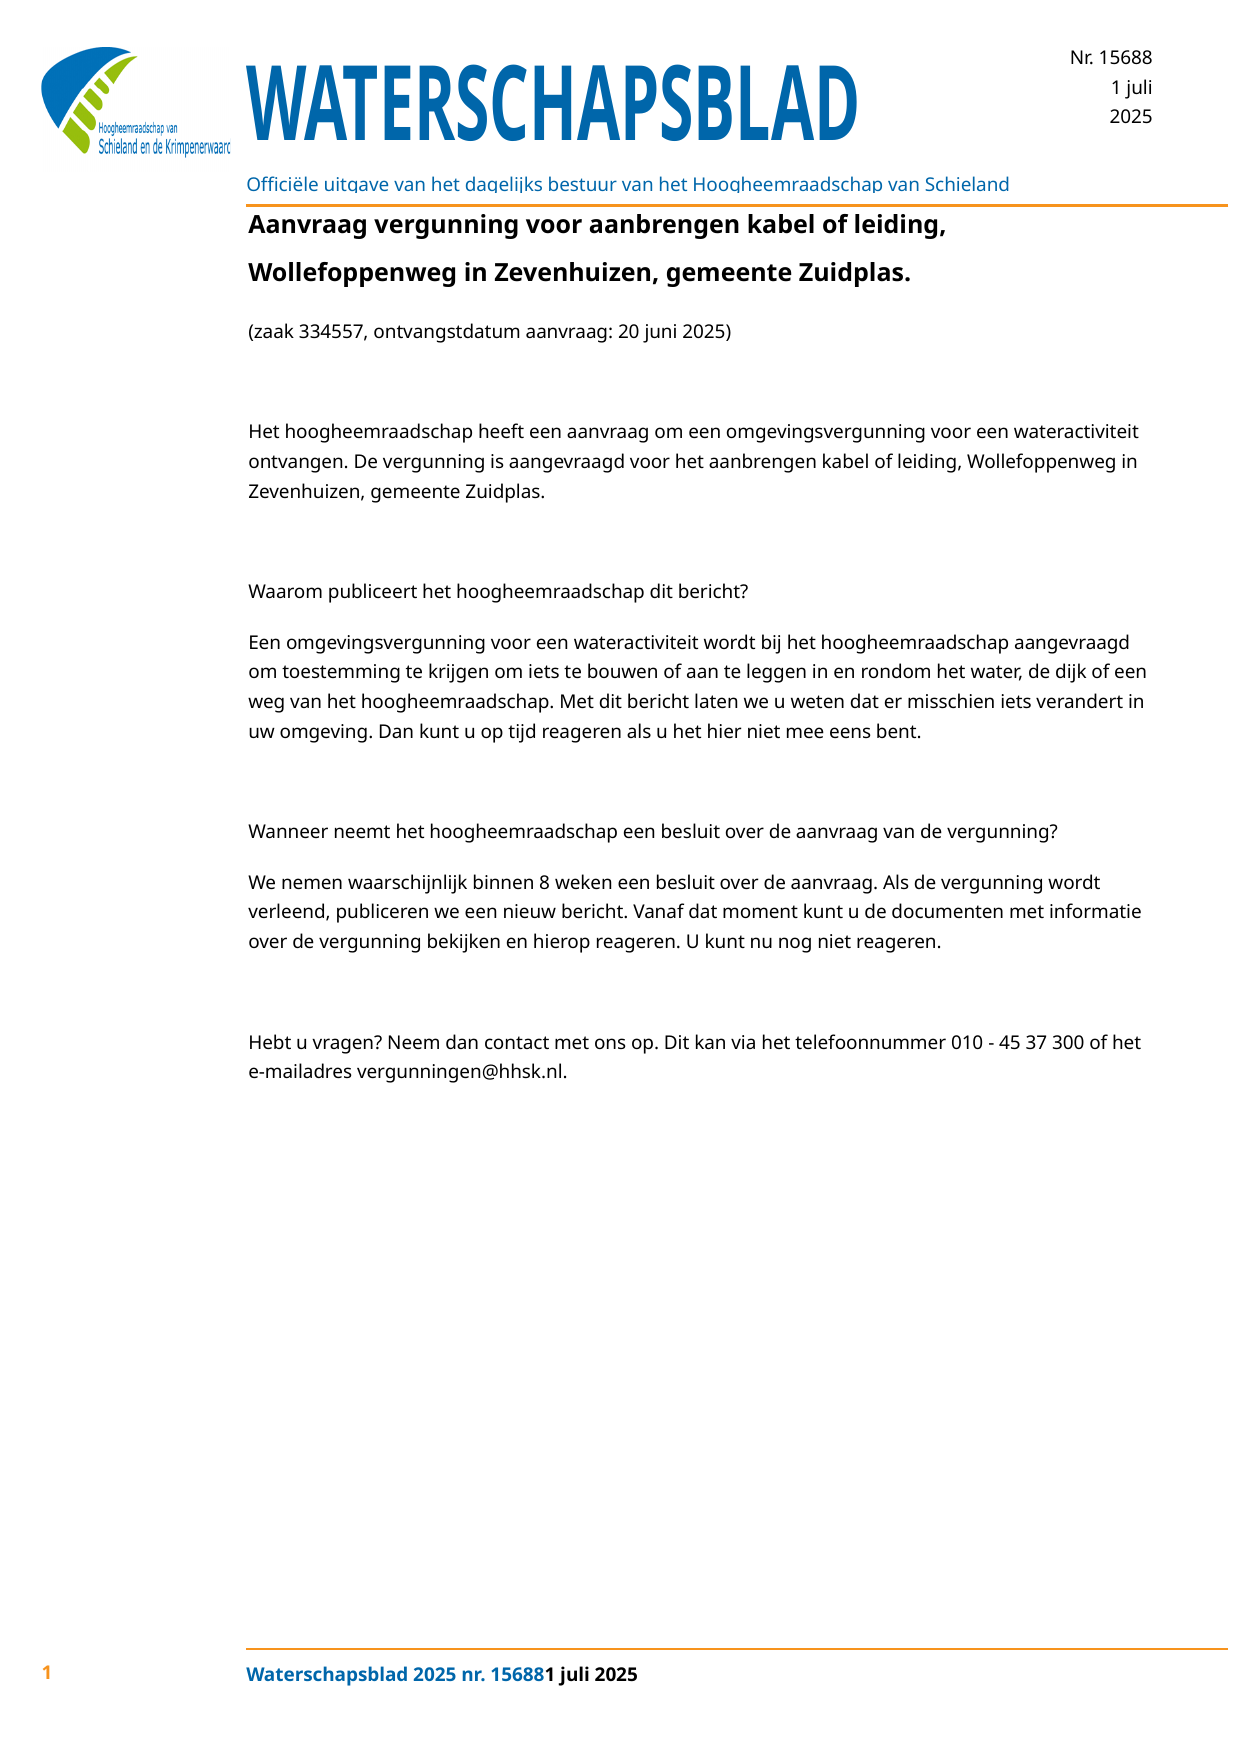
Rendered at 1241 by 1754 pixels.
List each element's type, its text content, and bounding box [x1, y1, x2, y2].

text Hebt u vragen? Neem dan contact met ons op. Dit kan via het telefoonnummer 010 - 45 37 300 of het e-mailadres vergunningen@hhsk.nl. [248, 1029, 1152, 1084]
text We nemen waarschijnlijk binnen 8 weken een besluit over de aanvraag. Als de vergunning wordt verleend, publiceren we een nieuw bericht. Vanaf dat moment kunt u de documenten met informatie over de vergunning bekijken en hierop reageren. U kunt nu nog niet reageren. [248, 869, 1152, 954]
text Aanvraag vergunning voor aanbrengen kabel of leiding, Wollefoppenweg in Zevenhuizen, gemeente Zuidplas. [248, 207, 1152, 288]
text Wanneer neemt het hoogheemraadschap een besluit over de aanvraag van de vergunning? [248, 819, 1152, 844]
text Het hoogheemraadschap heeft een aanvraag om een omgevingsvergunning voor een wateractiviteit ontvangen. De vergunning is aangevraagd voor het aanbrengen kabel of leiding, Wollefoppenweg in Zevenhuizen, gemeente Zuidplas. [248, 419, 1152, 504]
text Waarom publiceert het hoogheemraadschap dit bericht? [248, 579, 1152, 604]
picture [41, 47, 231, 172]
text Een omgevingsvergunning voor een wateractiviteit wordt bij het hoogheemraadschap aangevraagd om toestemming te krijgen om iets te bouwen of aan te leggen in en rondom het water, de dijk of een weg van het hoogheemraadschap. Met dit bericht laten we u weten dat er misschien iets verandert in uw omgeving. Dan kunt u op tijd reageren als u het hier niet mee eens bent. [248, 629, 1152, 744]
text (zaak 334557, ontvangstdatum aanvraag: 20 juni 2025) [248, 318, 1152, 344]
